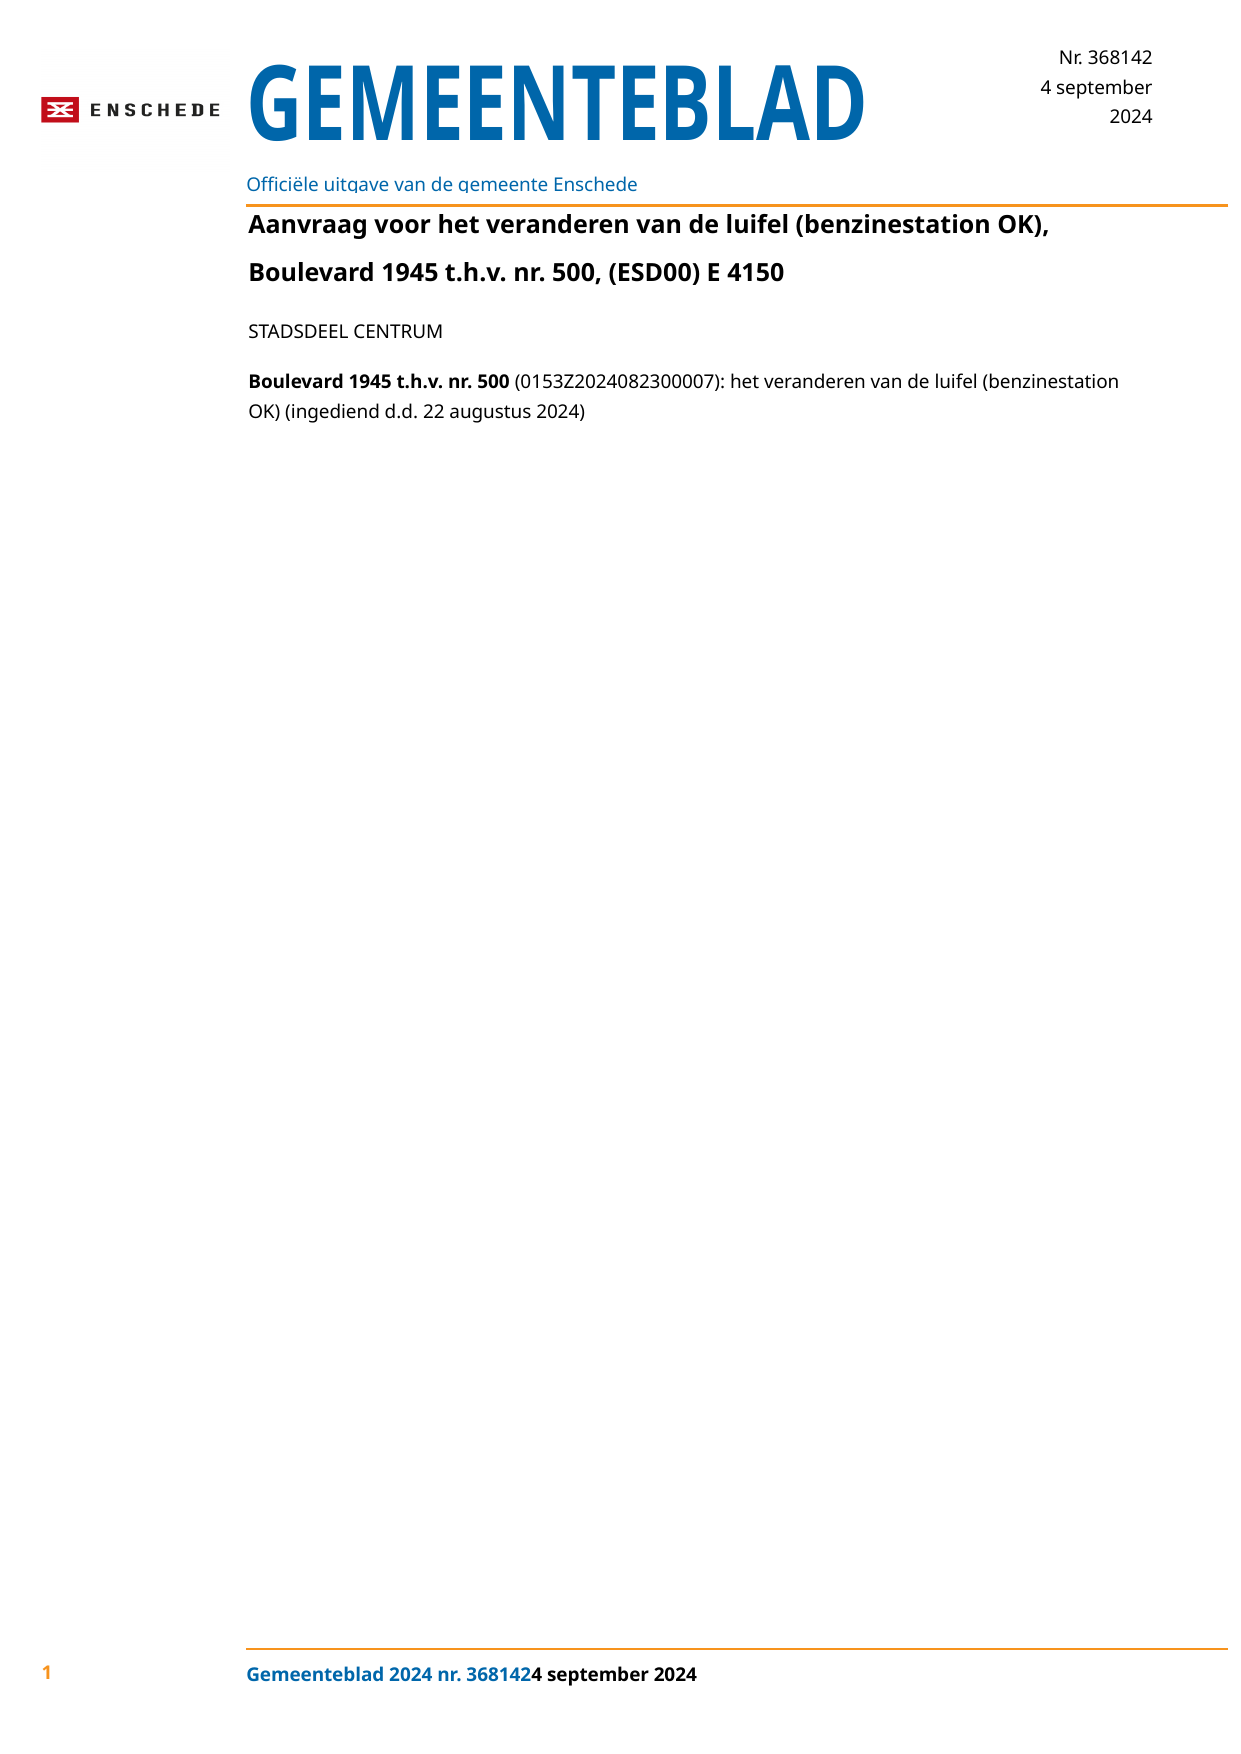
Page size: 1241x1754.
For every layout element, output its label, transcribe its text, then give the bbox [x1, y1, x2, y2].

text Boulevard 1945 t.h.v. nr. 500 (0153Z2024082300007): het veranderen van de luifel (benzinestation OK) (ingediend d.d. 22 augustus 2024) [248, 368, 1152, 424]
text STADSDEEL CENTRUM [248, 318, 1152, 344]
text Aanvraag voor het veranderen van de luifel (benzinestation OK), Boulevard 1945 t.h.v. nr. 500, (ESD00) E 4150 [248, 207, 1152, 288]
picture [41, 47, 231, 172]
